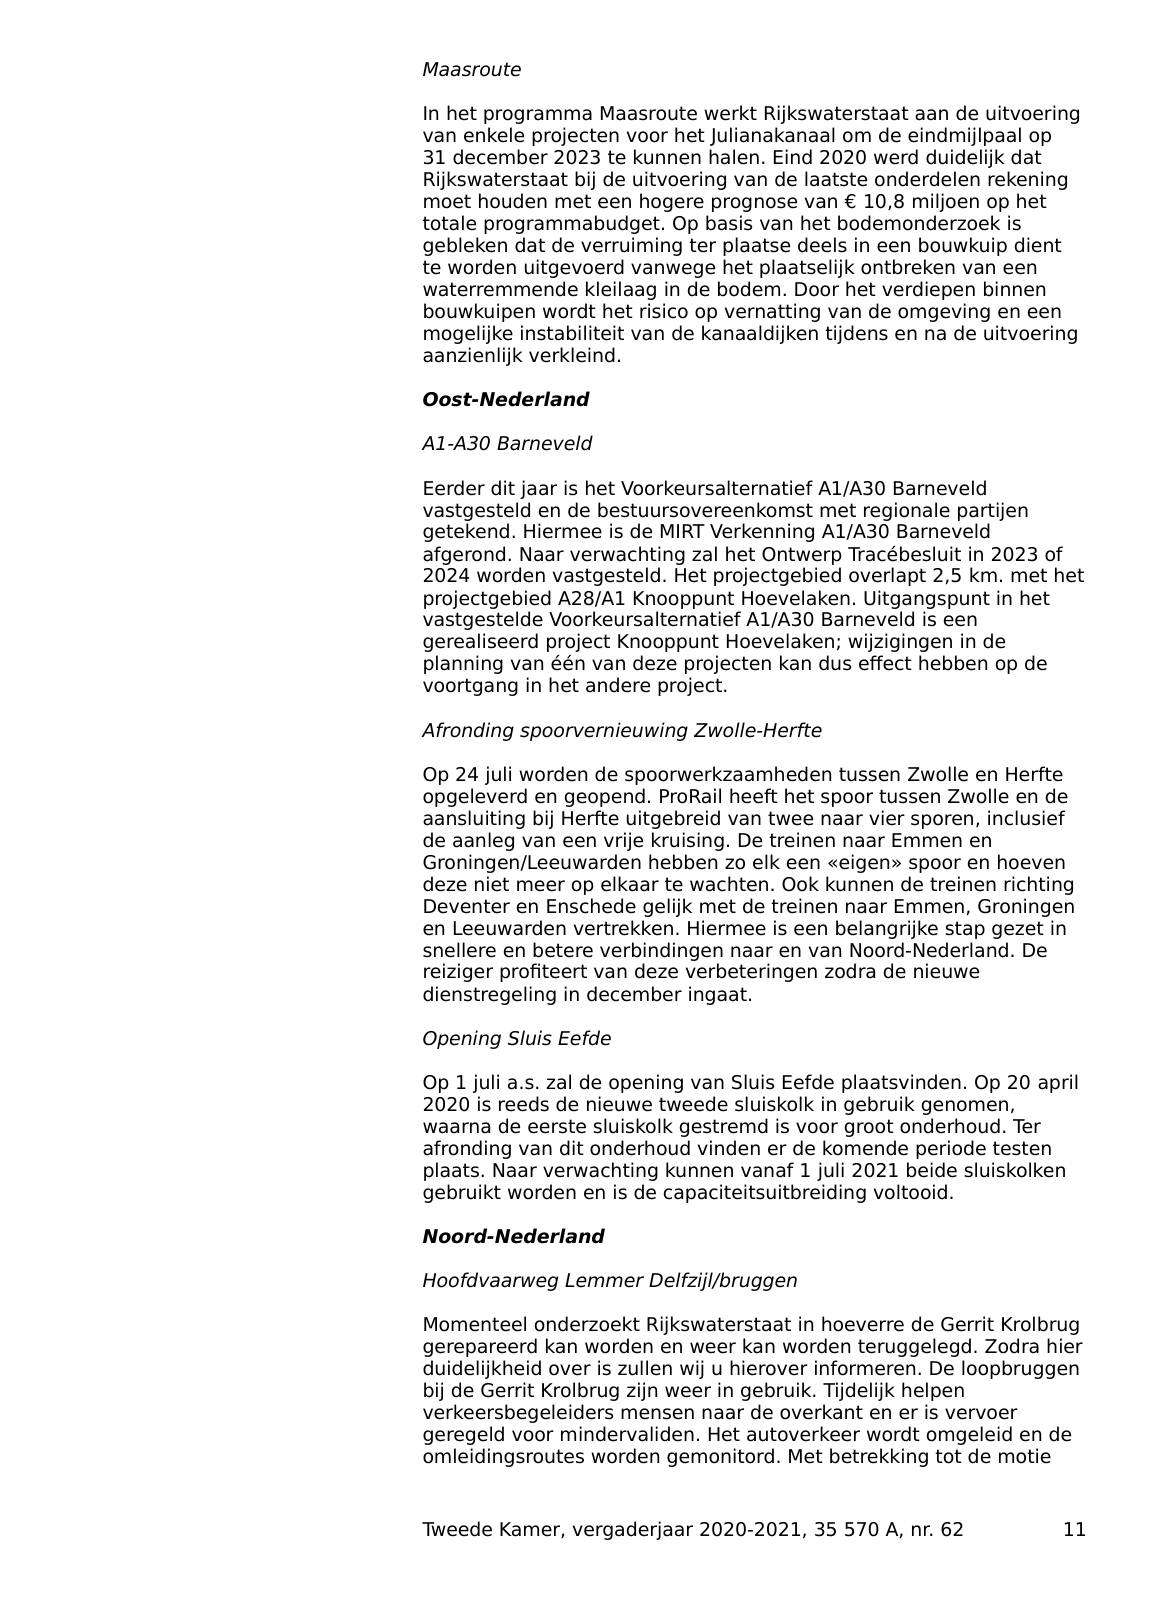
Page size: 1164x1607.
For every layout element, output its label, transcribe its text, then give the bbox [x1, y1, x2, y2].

text In het programma Maasroute werkt Rijkswaterstaat aan de uitvoering van enkele projecten voor het Julianakanaal om de eindmijlpaal op 31 december 2023 te kunnen halen. Eind 2020 werd duidelijk dat Rijkswaterstaat bij de uitvoering van de laatste onderdelen rekening moet houden met een hogere prognose van € 10,8 miljoen op het totale programmabudget. Op basis van het bodemonderzoek is gebleken dat de verruiming ter plaatse deels in een bouwkuip dient te worden uitgevoerd vanwege het plaatselijk ontbreken van een waterremmende kleilaag in de bodem. Door het verdiepen binnen bouwkuipen wordt het risico op vernatting van de omgeving en een mogelijke instabiliteit van de kanaaldijken tijdens en na de uitvoering aanzienlijk verkleind. [422, 103, 1087, 367]
subtitle Opening Sluis Eefde [422, 1028, 1087, 1049]
subtitle A1-A30 Barneveld [422, 433, 1087, 455]
text Op 1 juli a.s. zal de opening van Sluis Eefde plaatsvinden. Op 20 april 2020 is reeds de nieuwe tweede sluiskolk in gebruik genomen, waarna de eerste sluiskolk gestremd is voor groot onderhoud. Ter afronding van dit onderhoud vinden er de komende periode testen plaats. Naar verwachting kunnen vanaf 1 juli 2021 beide sluiskolken gebruikt worden en is de capaciteitsuitbreiding voltooid. [422, 1072, 1087, 1204]
subtitle Oost-Nederland [422, 389, 1087, 411]
subtitle Afronding spoorvernieuwing Zwolle-Herfte [422, 719, 1087, 741]
text Eerder dit jaar is het Voorkeursalternatief A1/A30 Barneveld vastgesteld en de bestuursovereenkomst met regionale partijen getekend. Hiermee is de MIRT Verkenning A1/A30 Barneveld afgerond. Naar verwachting zal het Ontwerp Tracébesluit in 2023 of 2024 worden vastgesteld. Het projectgebied overlapt 2,5 km. met het projectgebied A28/A1 Knooppunt Hoevelaken. Uitgangspunt in het vastgestelde Voorkeursalternatief A1/A30 Barneveld is een gerealiseerd project Knooppunt Hoevelaken; wijzigingen in de planning van één van deze projecten kan dus effect hebben op de voortgang in het andere project. [422, 477, 1087, 697]
subtitle Noord-Nederland [422, 1226, 1087, 1248]
text Op 24 juli worden de spoorwerkzaamheden tussen Zwolle en Herfte opgeleverd en geopend. ProRail heeft het spoor tussen Zwolle en de aansluiting bij Herfte uitgebreid van twee naar vier sporen, inclusief de aanleg van een vrije kruising. De treinen naar Emmen en Groningen/Leeuwarden hebben zo elk een «eigen» spoor en hoeven deze niet meer op elkaar te wachten. Ook kunnen de treinen richting Deventer en Enschede gelijk met de treinen naar Emmen, Groningen en Leeuwarden vertrekken. Hiermee is een belangrijke stap gezet in snellere en betere verbindingen naar en van Noord-Nederland. De reiziger profiteert van deze verbeteringen zodra de nieuwe dienstregeling in december ingaat. [422, 764, 1087, 1005]
text Momenteel onderzoekt Rijkswaterstaat in hoeverre de Gerrit Krolbrug gerepareerd kan worden en weer kan worden teruggelegd. Zodra hier duidelijkheid over is zullen wij u hierover informeren. De loopbruggen bij de Gerrit Krolbrug zijn weer in gebruik. Tijdelijk helpen verkeersbegeleiders mensen naar de overkant en er is vervoer geregeld voor mindervaliden. Het autoverkeer wordt omgeleid en de omleidingsroutes worden gemonitord. Met betrekking tot de motie [422, 1314, 1087, 1468]
subtitle Hoofdvaarweg Lemmer Delfzijl/bruggen [422, 1270, 1087, 1292]
subtitle Maasroute [422, 59, 1087, 81]
